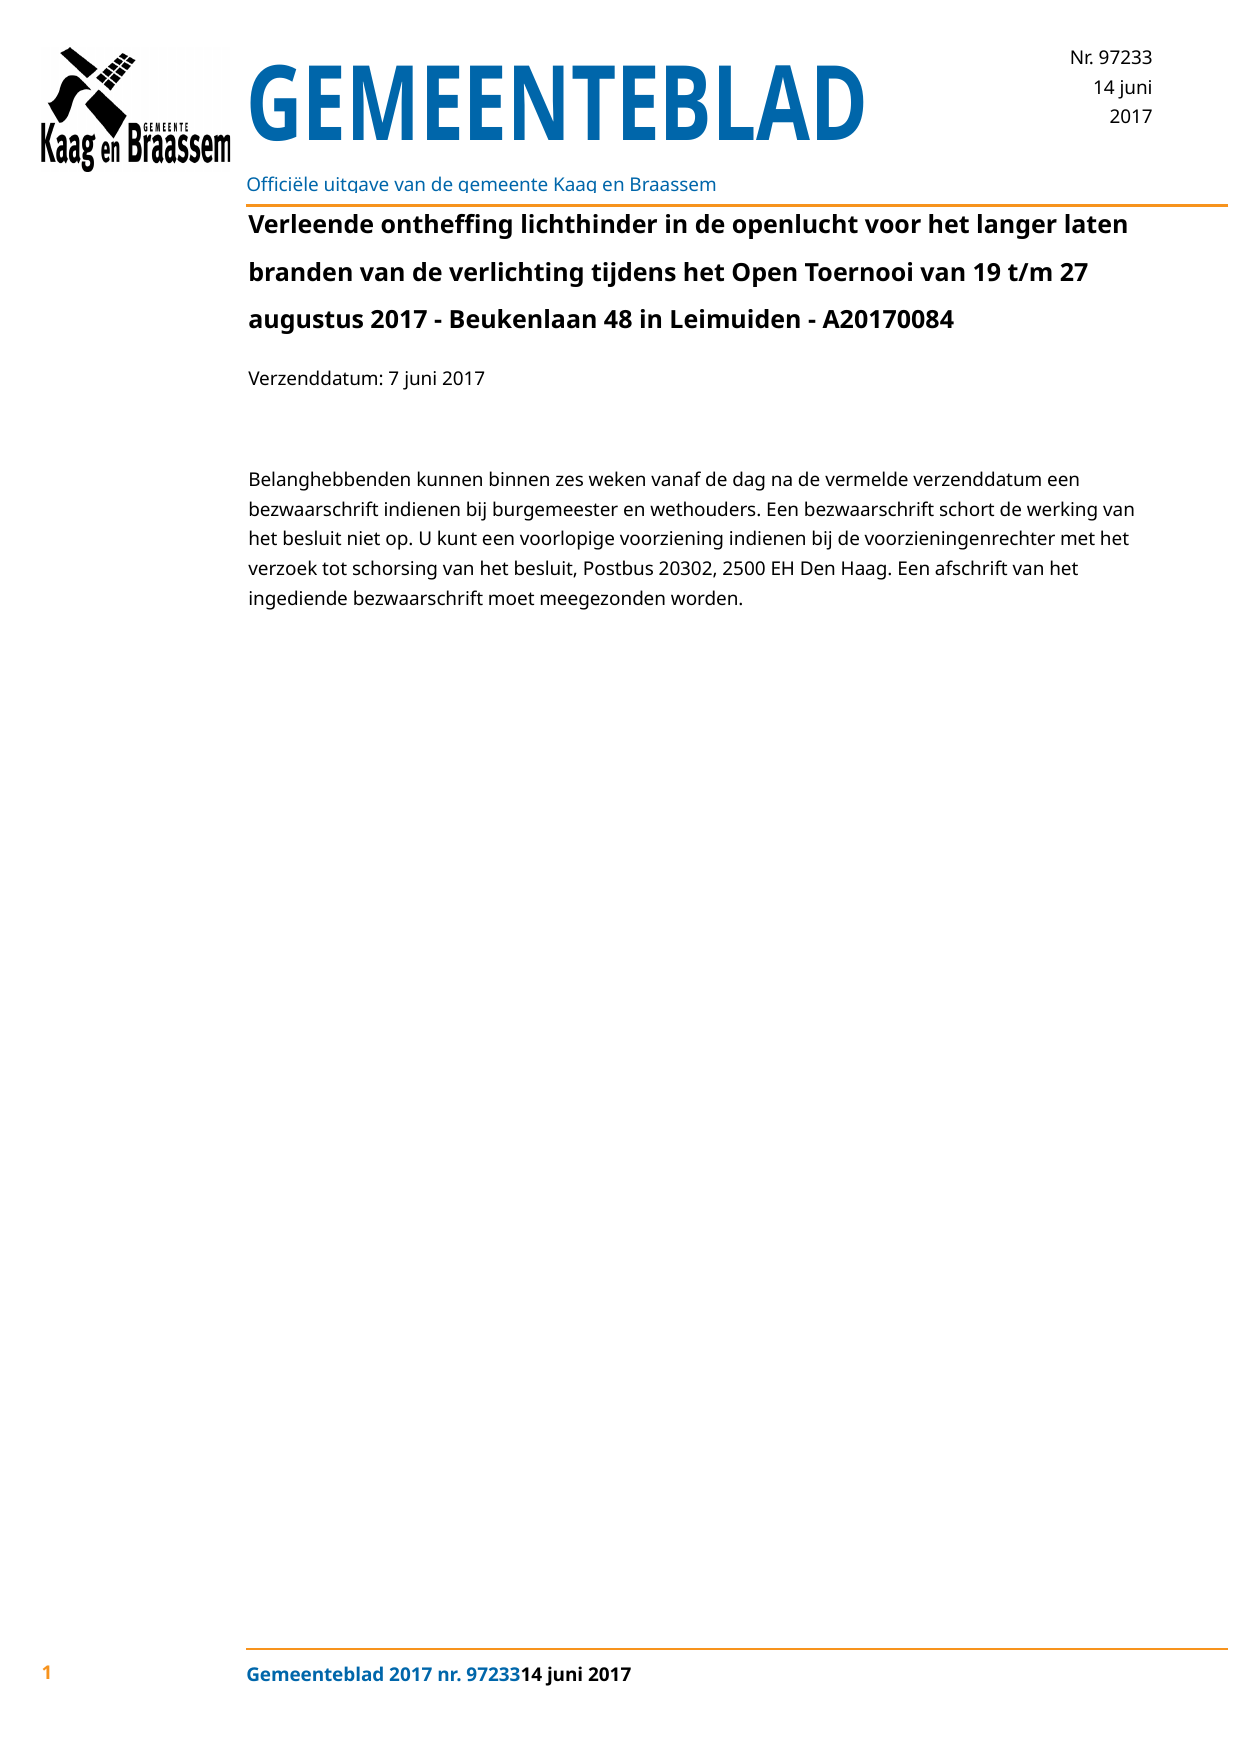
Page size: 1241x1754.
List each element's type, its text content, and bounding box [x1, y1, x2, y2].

text Verleende ontheffing lichthinder in de openlucht voor het langer laten branden van de verlichting tijdens het Open Toernooi van 19 t/m 27 augustus 2017 - Beukenlaan 48 in Leimuiden - A20170084 [248, 207, 1152, 336]
text Belanghebbenden kunnen binnen zes weken vanaf de dag na de vermelde verzenddatum een bezwaarschrift indienen bij burgemeester en wethouders. Een bezwaarschrift schort de werking van het besluit niet op. U kunt een voorlopige voorziening indienen bij de voorzieningenrechter met het verzoek tot schorsing van het besluit, Postbus 20302, 2500 EH Den Haag. Een afschrift van het ingediende bezwaarschrift moet meegezonden worden. [248, 466, 1152, 610]
text Verzenddatum: 7 juni 2017 [248, 366, 1152, 391]
picture [41, 47, 231, 172]
